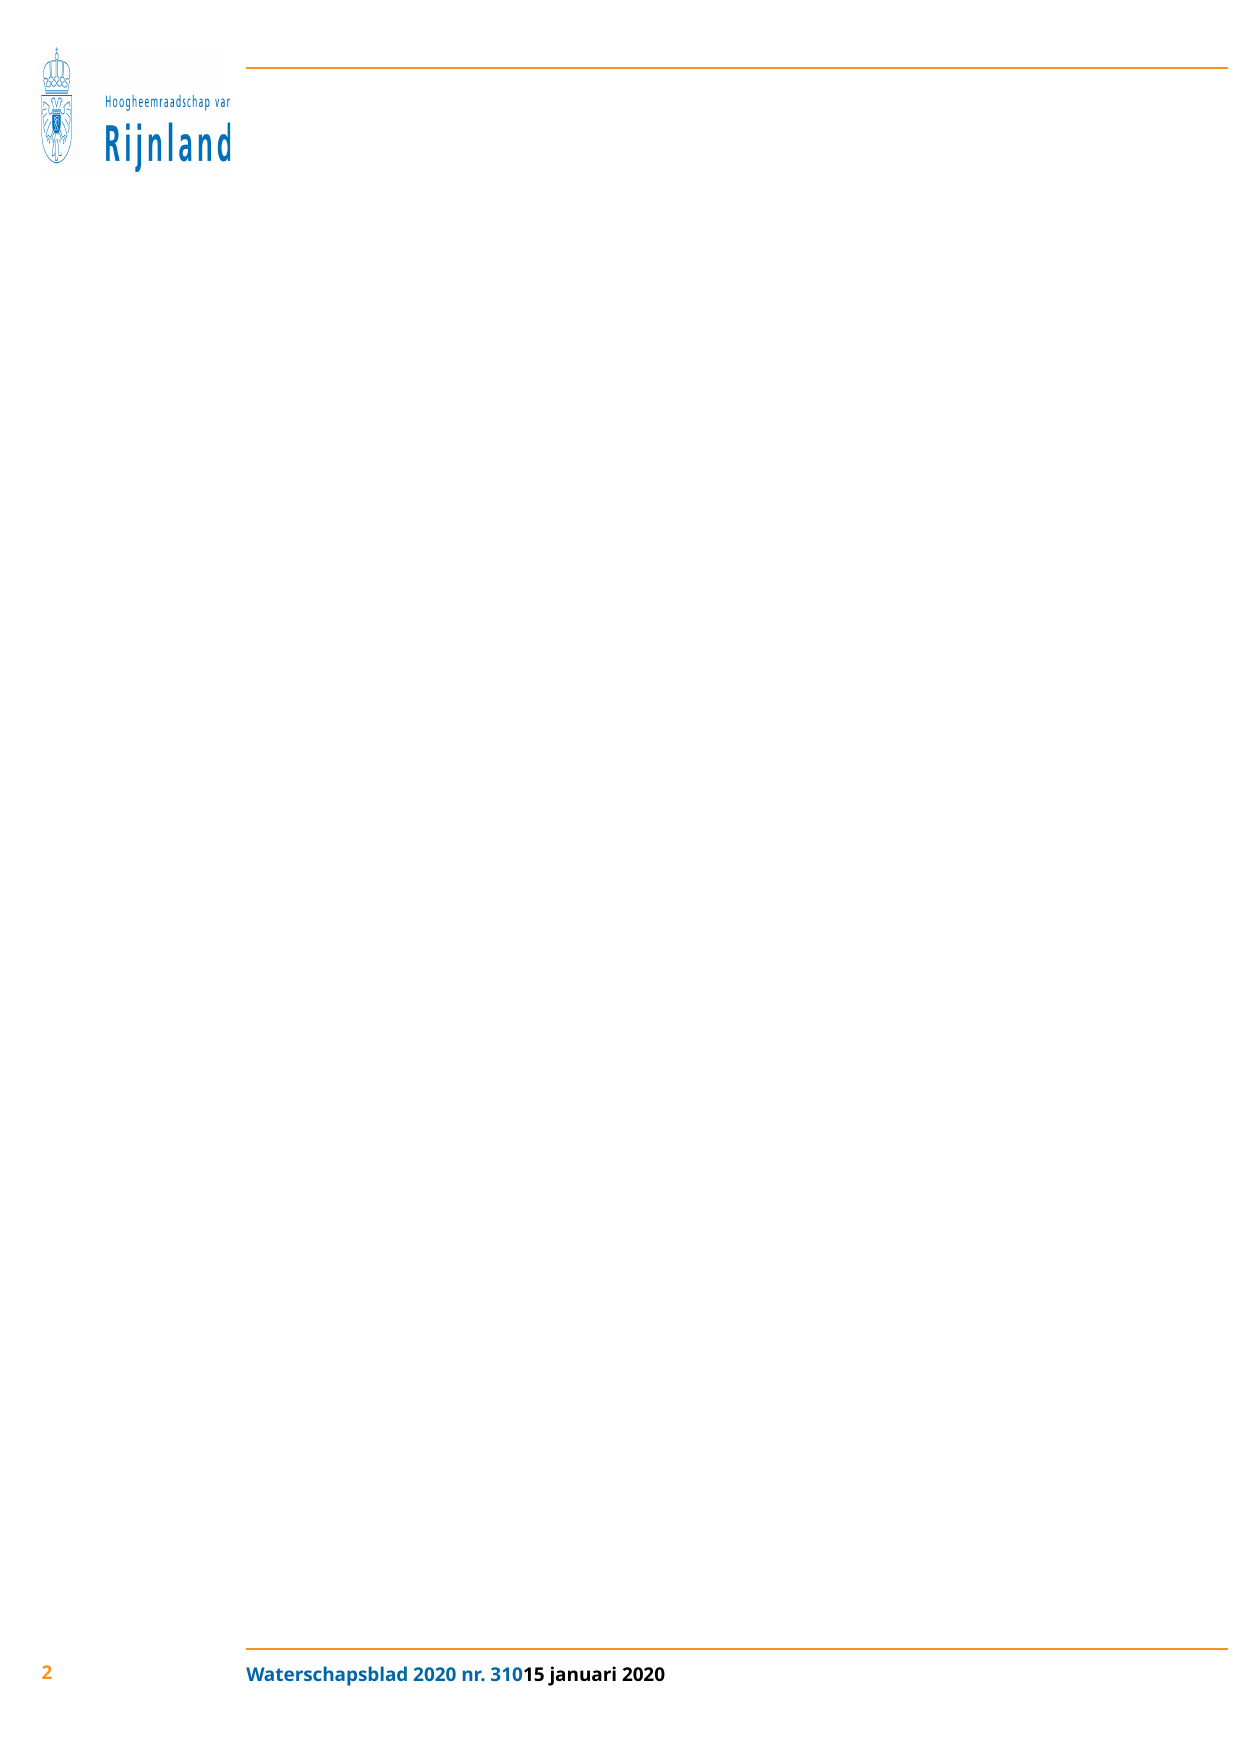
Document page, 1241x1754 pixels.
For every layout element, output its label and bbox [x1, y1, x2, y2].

picture [41, 47, 231, 172]
